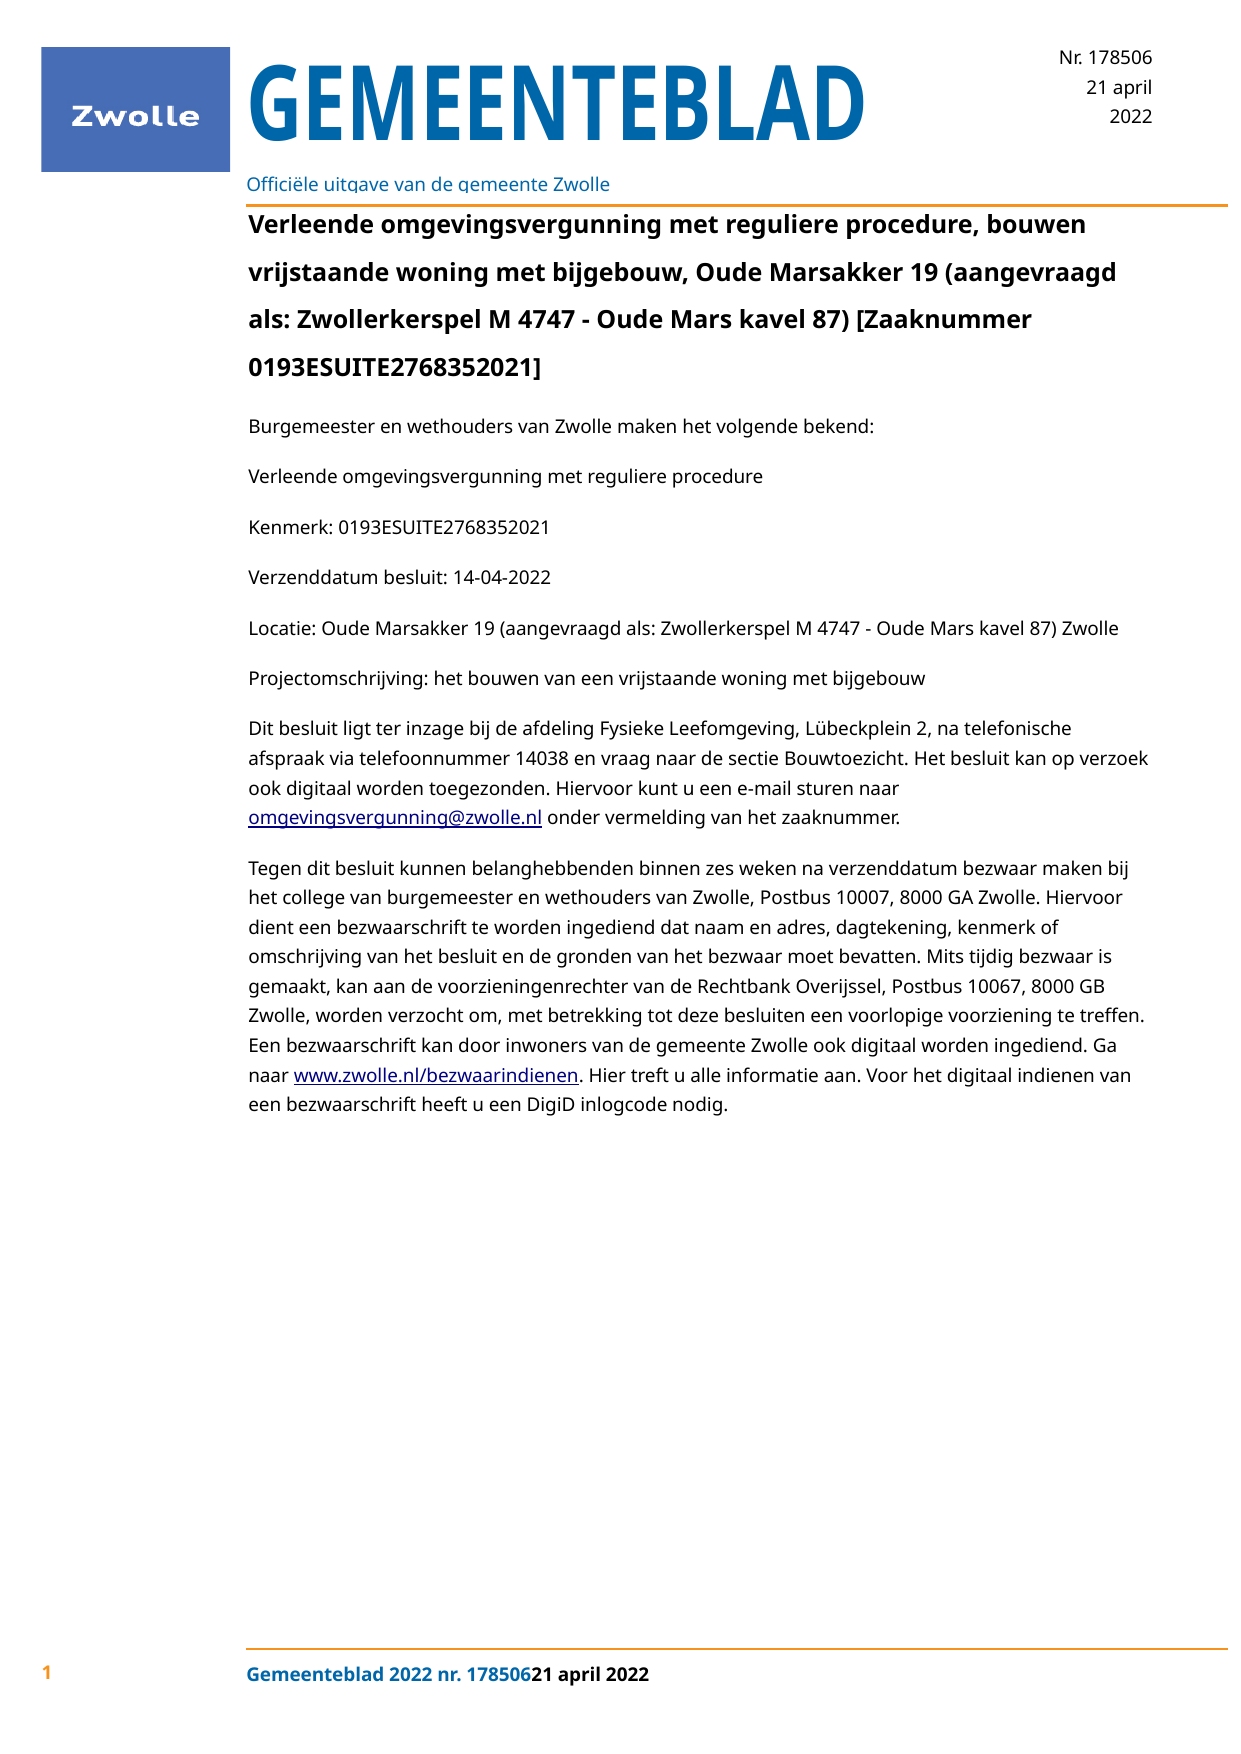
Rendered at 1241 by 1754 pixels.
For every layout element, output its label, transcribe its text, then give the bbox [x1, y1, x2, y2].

text Projectomschrijving: het bouwen van een vrijstaande woning met bijgebouw [248, 665, 1152, 691]
text Dit besluit ligt ter inzage bij de afdeling Fysieke Leefomgeving, Lübeckplein 2, na telefonische afspraak via telefoonnummer 14038 en vraag naar de sectie Bouwtoezicht. Het besluit kan op verzoek ook digitaal worden toegezonden. Hiervoor kunt u een e-mail sturen naar omgevingsvergunning@zwolle.nl onder vermelding van het zaaknummer. [248, 716, 1152, 830]
text Locatie: Oude Marsakker 19 (aangevraagd als: Zwollerkerspel M 4747 - Oude Mars kavel 87) Zwolle [248, 615, 1152, 641]
text Kenmerk: 0193ESUITE2768352021 [248, 514, 1152, 540]
text Verzenddatum besluit: 14-04-2022 [248, 564, 1152, 590]
picture [41, 47, 231, 172]
text Verleende omgevingsvergunning met reguliere procedure [248, 463, 1152, 489]
text Burgemeester en wethouders van Zwolle maken het volgende bekend: [248, 413, 1152, 439]
text Verleende omgevingsvergunning met reguliere procedure, bouwen vrijstaande woning met bijgebouw, Oude Marsakker 19 (aangevraagd als: Zwollerkerspel M 4747 - Oude Mars kavel 87) [Zaaknummer 0193ESUITE2768352021] [248, 207, 1152, 384]
text Tegen dit besluit kunnen belanghebbenden binnen zes weken na verzenddatum bezwaar maken bij het college van burgemeester en wethouders van Zwolle, Postbus 10007, 8000 GA Zwolle. Hiervoor dient een bezwaarschrift te worden ingediend dat naam en adres, dagtekening, kenmerk of omschrijving van het besluit en de gronden van het bezwaar moet bevatten. Mits tijdig bezwaar is gemaakt, kan aan de voorzieningenrechter van de Rechtbank Overijssel, Postbus 10067, 8000 GB Zwolle, worden verzocht om, met betrekking tot deze besluiten een voorlopige voorziening te treffen. Een bezwaarschrift kan door inwoners van de gemeente Zwolle ook digitaal worden ingediend. Ga naar www.zwolle.nl/bezwaarindienen. Hier treft u alle informatie aan. Voor het digitaal indienen van een bezwaarschrift heeft u een DigiD inlogcode nodig. [248, 855, 1152, 1117]
